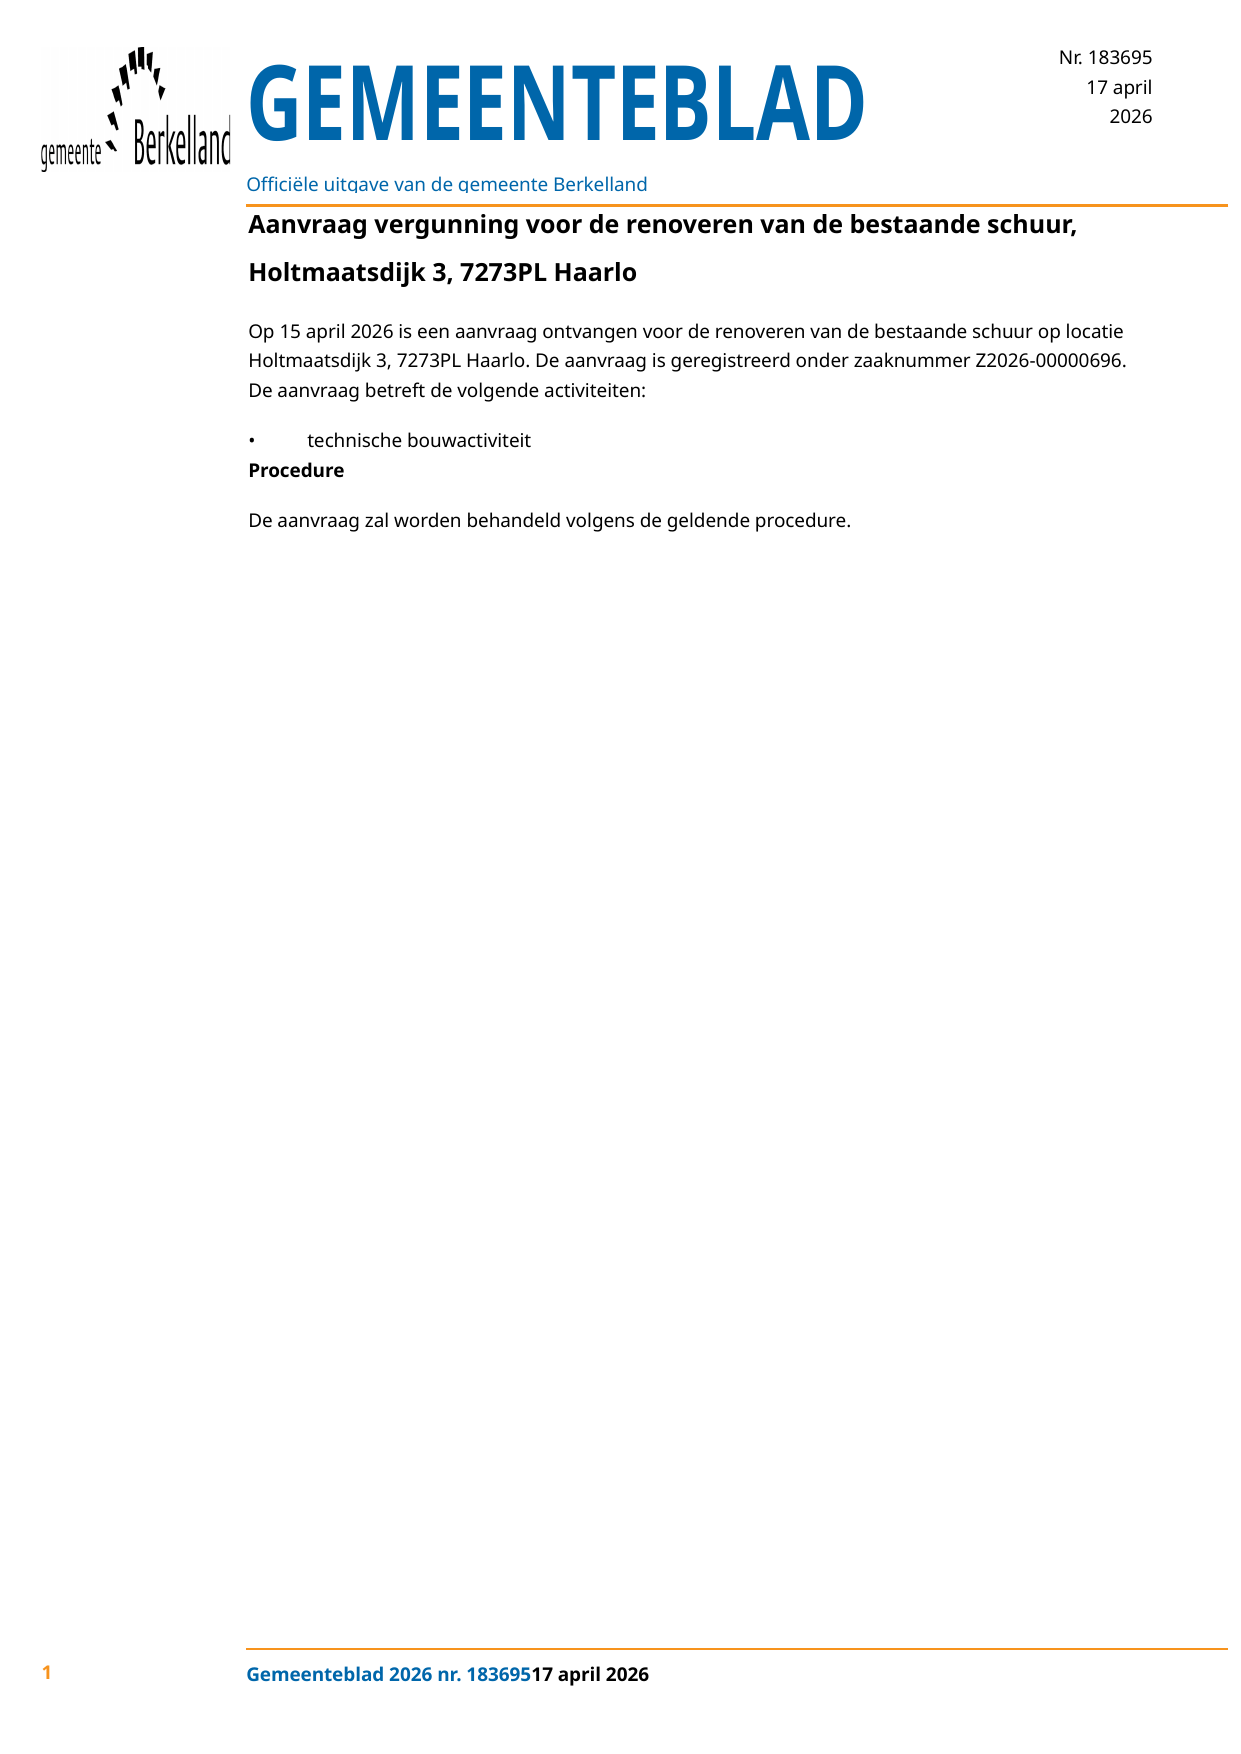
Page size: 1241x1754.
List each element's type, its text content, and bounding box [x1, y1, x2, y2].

text Procedure [248, 457, 1152, 483]
text Op 15 april 2026 is een aanvraag ontvangen voor de renoveren van de bestaande schuur op locatie Holtmaatsdijk 3, 7273PL Haarlo. De aanvraag is geregistreerd onder zaaknummer Z2026-00000696. De aanvraag betreft de volgende activiteiten: [248, 318, 1152, 403]
picture [41, 47, 231, 172]
text Aanvraag vergunning voor de renoveren van de bestaande schuur, Holtmaatsdijk 3, 7273PL Haarlo [248, 207, 1152, 288]
text De aanvraag zal worden behandeld volgens de geldende procedure. [248, 507, 1152, 533]
list technische bouwactiviteit [248, 427, 1152, 453]
